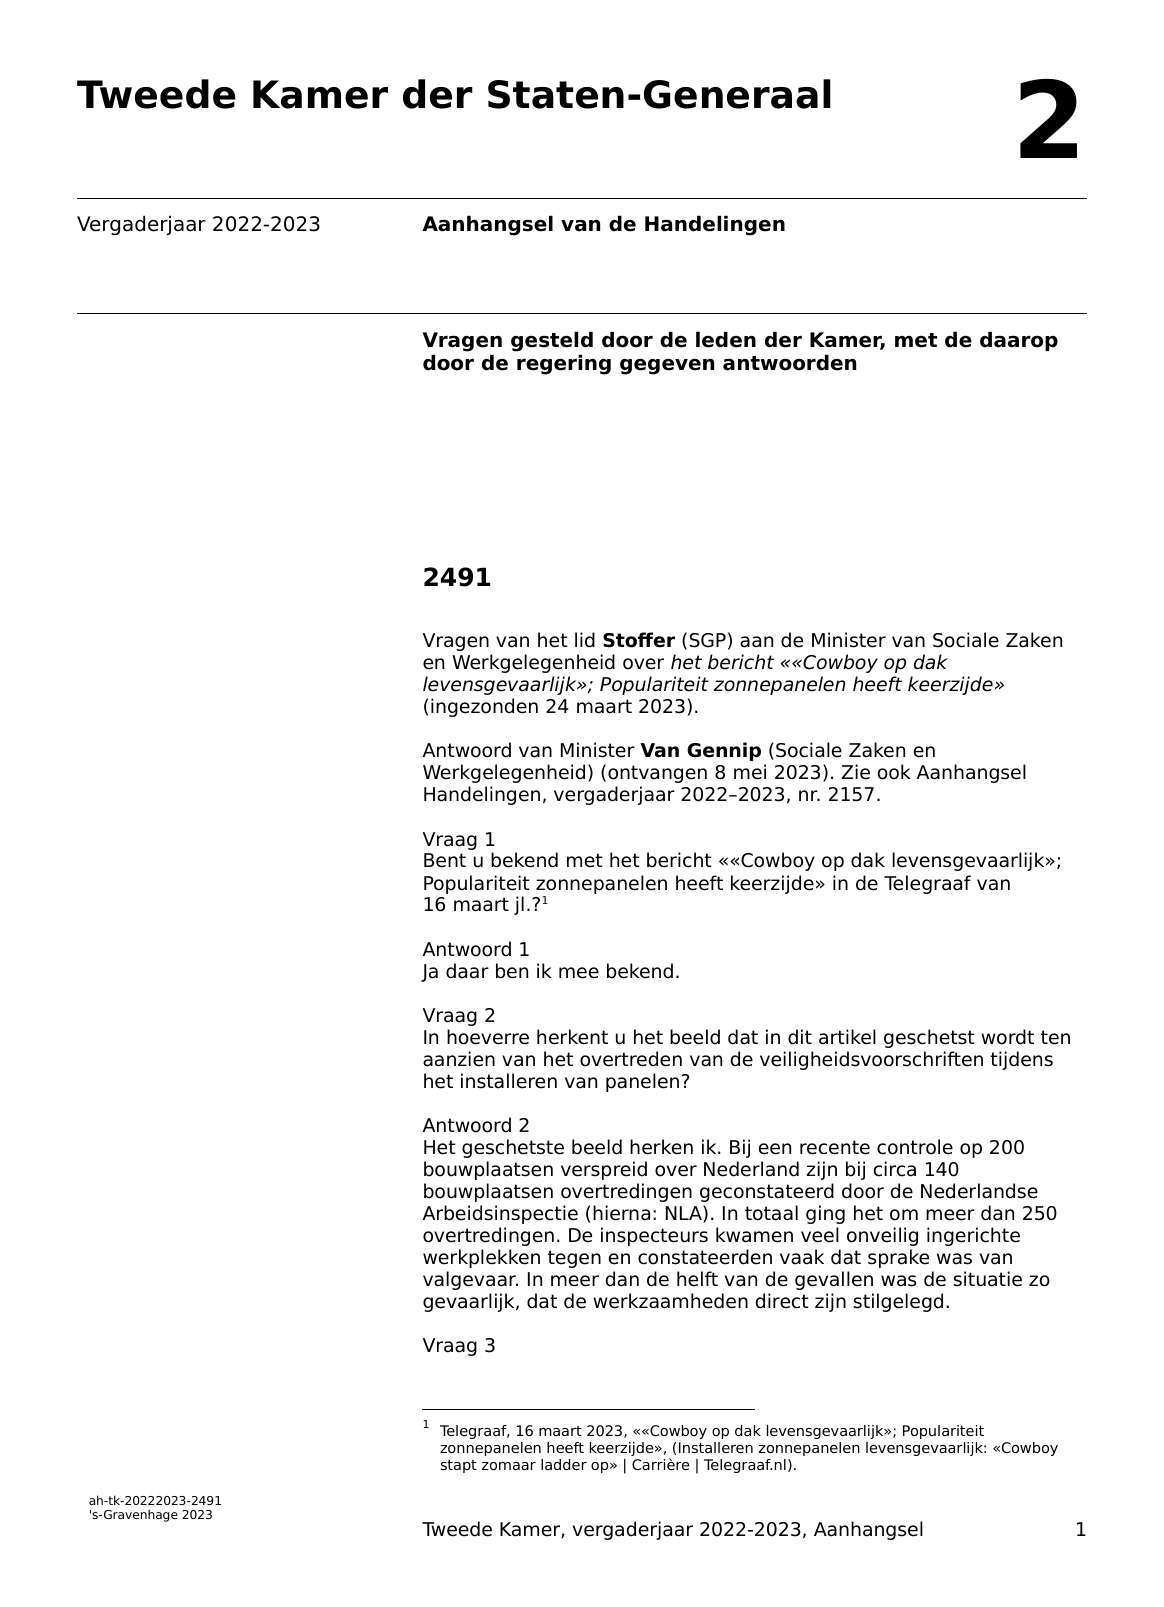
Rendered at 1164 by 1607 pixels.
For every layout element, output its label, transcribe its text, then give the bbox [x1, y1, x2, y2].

text Vraag 2 [422, 1005, 1087, 1027]
text Het geschetste beeld herken ik. Bij een recente controle op 200 bouwplaatsen verspreid over Nederland zijn bij circa 140 bouwplaatsen overtredingen geconstateerd door de Nederlandse Arbeidsinspectie (hierna: NLA). In totaal ging het om meer dan 250 overtredingen. De inspecteurs kwamen veel onveilig ingerichte werkplekken tegen en constateerden vaak dat sprake was van valgevaar. In meer dan de helft van de gevallen was de situatie zo gevaarlijk, dat de werkzaamheden direct zijn stilgelegd. [422, 1137, 1087, 1313]
text Antwoord van Minister Van Gennip (Sociale Zaken en Werkgelegenheid) (ontvangen 8 mei 2023). Zie ook Aanhangsel Handelingen, vergaderjaar 2022–2023, nr. 2157. [422, 740, 1087, 806]
text ah-tk-20222023-2491 [88, 1494, 323, 1508]
table_cell Vergaderjaar 2022-2023 [77, 199, 422, 313]
text In hoeverre herkent u het beeld dat in dit artikel geschetst wordt ten aanzien van het overtreden van de veiligheidsvoorschriften tijdens het installeren van panelen? [422, 1027, 1087, 1093]
text Antwoord 1 [422, 938, 1087, 961]
table_header Tweede Kamer der Staten-Generaal [77, 59, 886, 198]
text Vragen van het lid Stoffer (SGP) aan de Minister van Sociale Zaken en Werkgelegenheid over het bericht ««Cowboy op dak levensgevaarlijk»; Populariteit zonnepanelen heeft keerzijde» (ingezonden 24 maart 2023). [422, 630, 1087, 718]
text Telegraaf, 16 maart 2023, ««Cowboy op dak levensgevaarlijk»; Populariteit zonnepanelen heeft keerzijde», (Installeren zonnepanelen levensgevaarlijk: «Cowboy stapt zomaar ladder op» | Carrière | Telegraaf.nl). [422, 1418, 1087, 1474]
table_cell Vragen gesteld door de leden der Kamer, met de daarop door de regering gegeven antwoorden [422, 314, 1087, 375]
text Ja daar ben ik mee bekend. [422, 961, 1087, 982]
text 's-Gravenhage 2023 [88, 1508, 323, 1522]
text Bent u bekend met het bericht ««Cowboy op dak levensgevaarlijk»; Populariteit zonnepanelen heeft keerzijde» in de Telegraaf van 16 maart jl.? [422, 850, 1087, 916]
table_header 2 [886, 59, 1087, 198]
text Vraag 1 [422, 828, 1087, 850]
text 2491 [422, 563, 1087, 592]
text Vraag 3 [422, 1335, 1087, 1357]
text Antwoord 2 [422, 1115, 1087, 1137]
table_cell [77, 314, 422, 375]
table_cell Aanhangsel van de Handelingen [422, 199, 1087, 313]
